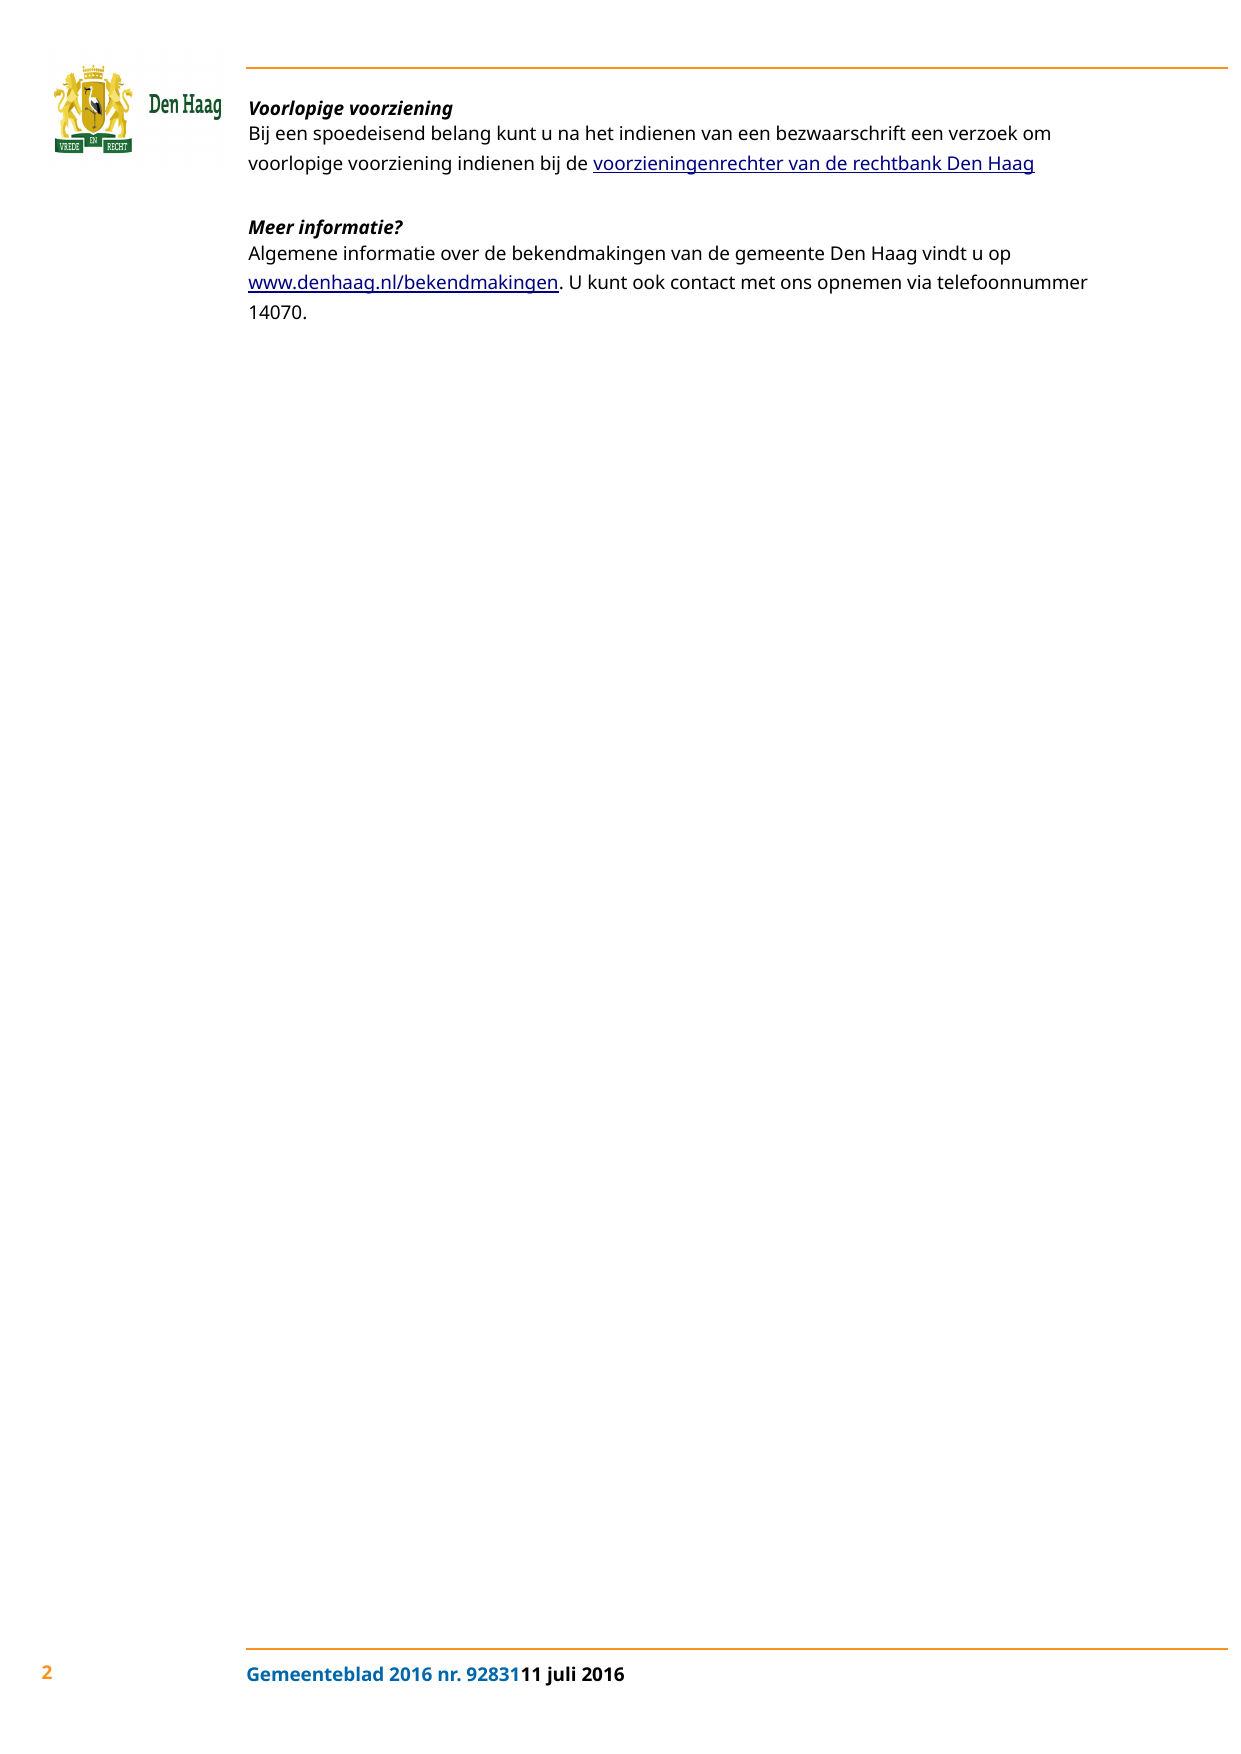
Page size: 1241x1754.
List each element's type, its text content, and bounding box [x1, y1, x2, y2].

text Meer informatie? [248, 214, 1152, 240]
text Bij een spoedeisend belang kunt u na het indienen van een bezwaarschrift een verzoek om voorlopige voorziening indienen bij de voorzieningenrechter van de rechtbank Den Haag [248, 121, 1152, 176]
text Algemene informatie over de bekendmakingen van de gemeente Den Haag vindt u op www.denhaag.nl/bekendmakingen. U kunt ook contact met ons opnemen via telefoonnummer 14070. [248, 240, 1152, 325]
picture [41, 47, 231, 172]
text Voorlopige voorziening [248, 95, 1152, 121]
